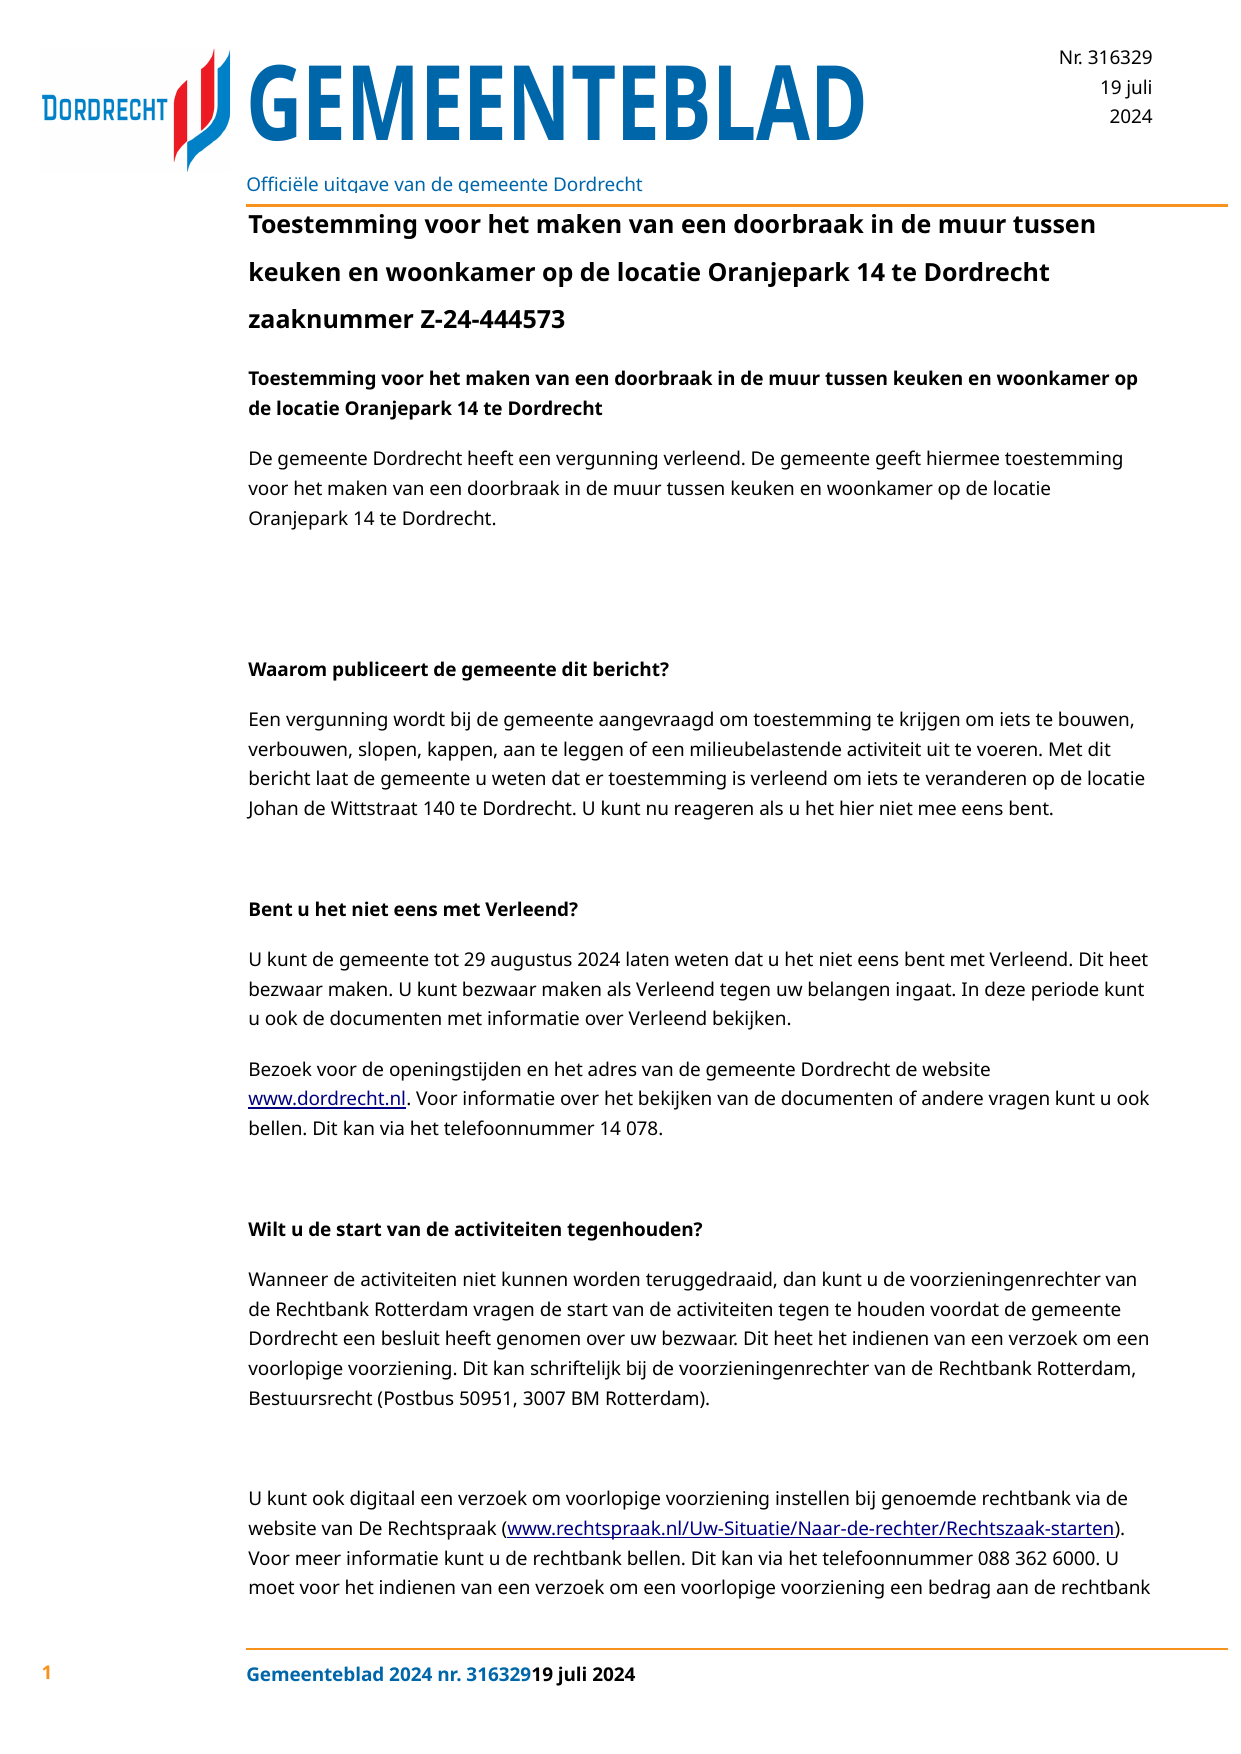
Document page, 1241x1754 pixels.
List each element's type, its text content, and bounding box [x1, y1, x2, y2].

text U kunt de gemeente tot 29 augustus 2024 laten weten dat u het niet eens bent met Verleend. Dit heet bezwaar maken. U kunt bezwaar maken als Verleend tegen uw belangen ingaat. In deze periode kunt u ook de documenten met informatie over Verleend bekijken. [248, 946, 1152, 1031]
text U kunt ook digitaal een verzoek om voorlopige voorziening instellen bij genoemde rechtbank via de website van De Rechtspraak (www.rechtspraak.nl/Uw-Situatie/Naar-de-rechter/Rechtszaak-starten). Voor meer informatie kunt u de rechtbank bellen. Dit kan via het telefoonnummer 088 362 6000. U moet voor het indienen van een verzoek om een voorlopige voorziening een bedrag aan de rechtbank [248, 1486, 1152, 1600]
text Waarom publiceert de gemeente dit bericht? [248, 656, 1152, 682]
text Toestemming voor het maken van een doorbraak in de muur tussen keuken en woonkamer op de locatie Oranjepark 14 te Dordrecht zaaknummer Z-24-444573 [248, 207, 1152, 336]
text Toestemming voor het maken van een doorbraak in de muur tussen keuken en woonkamer op de locatie Oranjepark 14 te Dordrecht [248, 366, 1152, 421]
text Een vergunning wordt bij de gemeente aangevraagd om toestemming te krijgen om iets te bouwen, verbouwen, slopen, kappen, aan te leggen of een milieubelastende activiteit uit te voeren. Met dit bericht laat de gemeente u weten dat er toestemming is verleend om iets te veranderen op de locatie Johan de Wittstraat 140 te Dordrecht. U kunt nu reageren als u het hier niet mee eens bent. [248, 706, 1152, 821]
picture [41, 47, 231, 172]
text Wanneer de activiteiten niet kunnen worden teruggedraaid, dan kunt u de voorzieningenrechter van de Rechtbank Rotterdam vragen de start van de activiteiten tegen te houden voordat de gemeente Dordrecht een besluit heeft genomen over uw bezwaar. Dit heet het indienen van een verzoek om een voorlopige voorziening. Dit kan schriftelijk bij de voorzieningenrechter van de Rechtbank Rotterdam, Bestuursrecht (Postbus 50951, 3007 BM Rotterdam). [248, 1266, 1152, 1410]
text Bent u het niet eens met Verleend? [248, 896, 1152, 922]
text De gemeente Dordrecht heeft een vergunning verleend. De gemeente geeft hiermee toestemming voor het maken van een doorbraak in de muur tussen keuken en woonkamer op de locatie Oranjepark 14 te Dordrecht. [248, 446, 1152, 530]
text Bezoek voor de openingstijden en het adres van de gemeente Dordrecht de website www.dordrecht.nl. Voor informatie over het bekijken van de documenten of andere vragen kunt u ook bellen. Dit kan via het telefoonnummer 14 078. [248, 1056, 1152, 1141]
text Wilt u de start van de activiteiten tegenhouden? [248, 1216, 1152, 1242]
